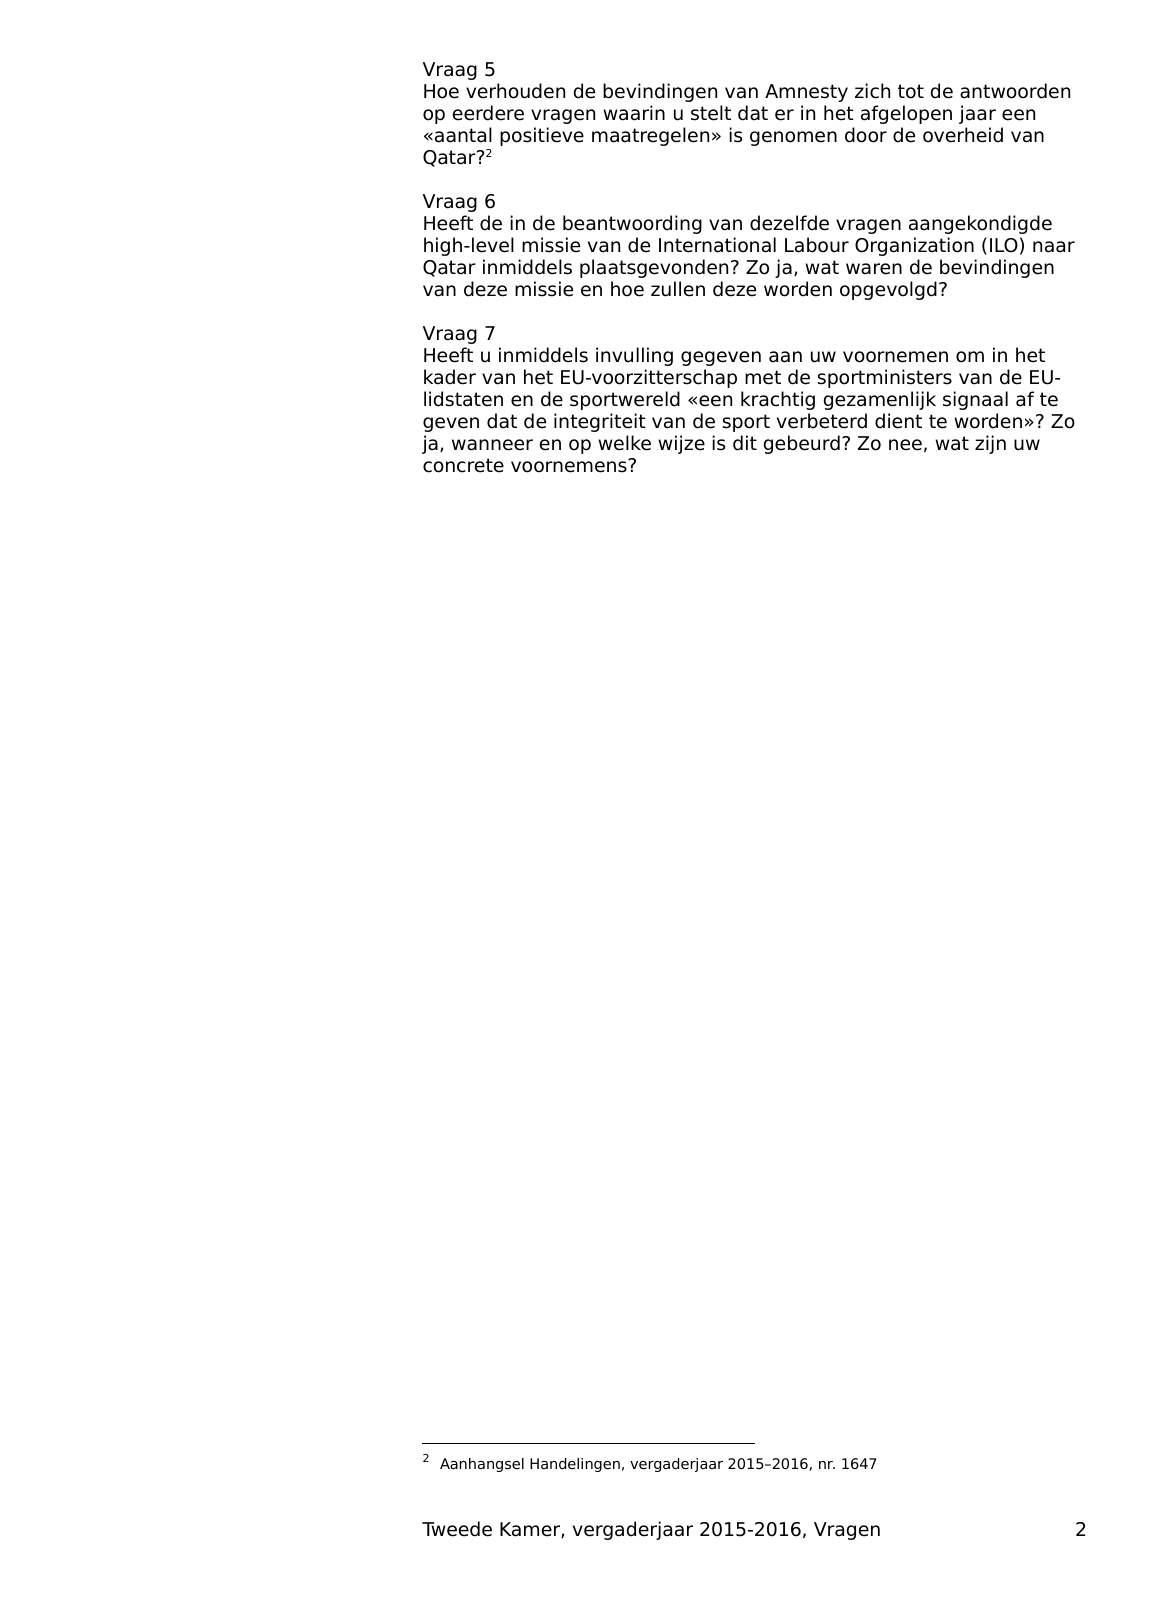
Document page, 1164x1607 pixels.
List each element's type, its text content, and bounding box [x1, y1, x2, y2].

text Aanhangsel Handelingen, vergaderjaar 2015–2016, nr. 1647 [422, 1452, 1087, 1474]
text Heeft u inmiddels invulling gegeven aan uw voornemen om in het kader van het EU-voorzitterschap met de sportministers van de EU-lidstaten en de sportwereld «een krachtig gezamenlijk signaal af te geven dat de integriteit van de sport verbeterd dient te worden»? Zo ja, wanneer en op welke wijze is dit gebeurd? Zo nee, wat zijn uw concrete voornemens? [422, 345, 1087, 477]
text Heeft de in de beantwoording van dezelfde vragen aangekondigde high-level missie van de International Labour Organization (ILO) naar Qatar inmiddels plaatsgevonden? Zo ja, wat waren de bevindingen van deze missie en hoe zullen deze worden opgevolgd? [422, 213, 1087, 301]
text Vraag 6 [422, 191, 1087, 213]
text Vraag 5 [422, 59, 1087, 81]
text Hoe verhouden de bevindingen van Amnesty zich tot de antwoorden op eerdere vragen waarin u stelt dat er in het afgelopen jaar een «aantal positieve maatregelen» is genomen door de overheid van Qatar? [422, 81, 1087, 169]
text Vraag 7 [422, 323, 1087, 345]
